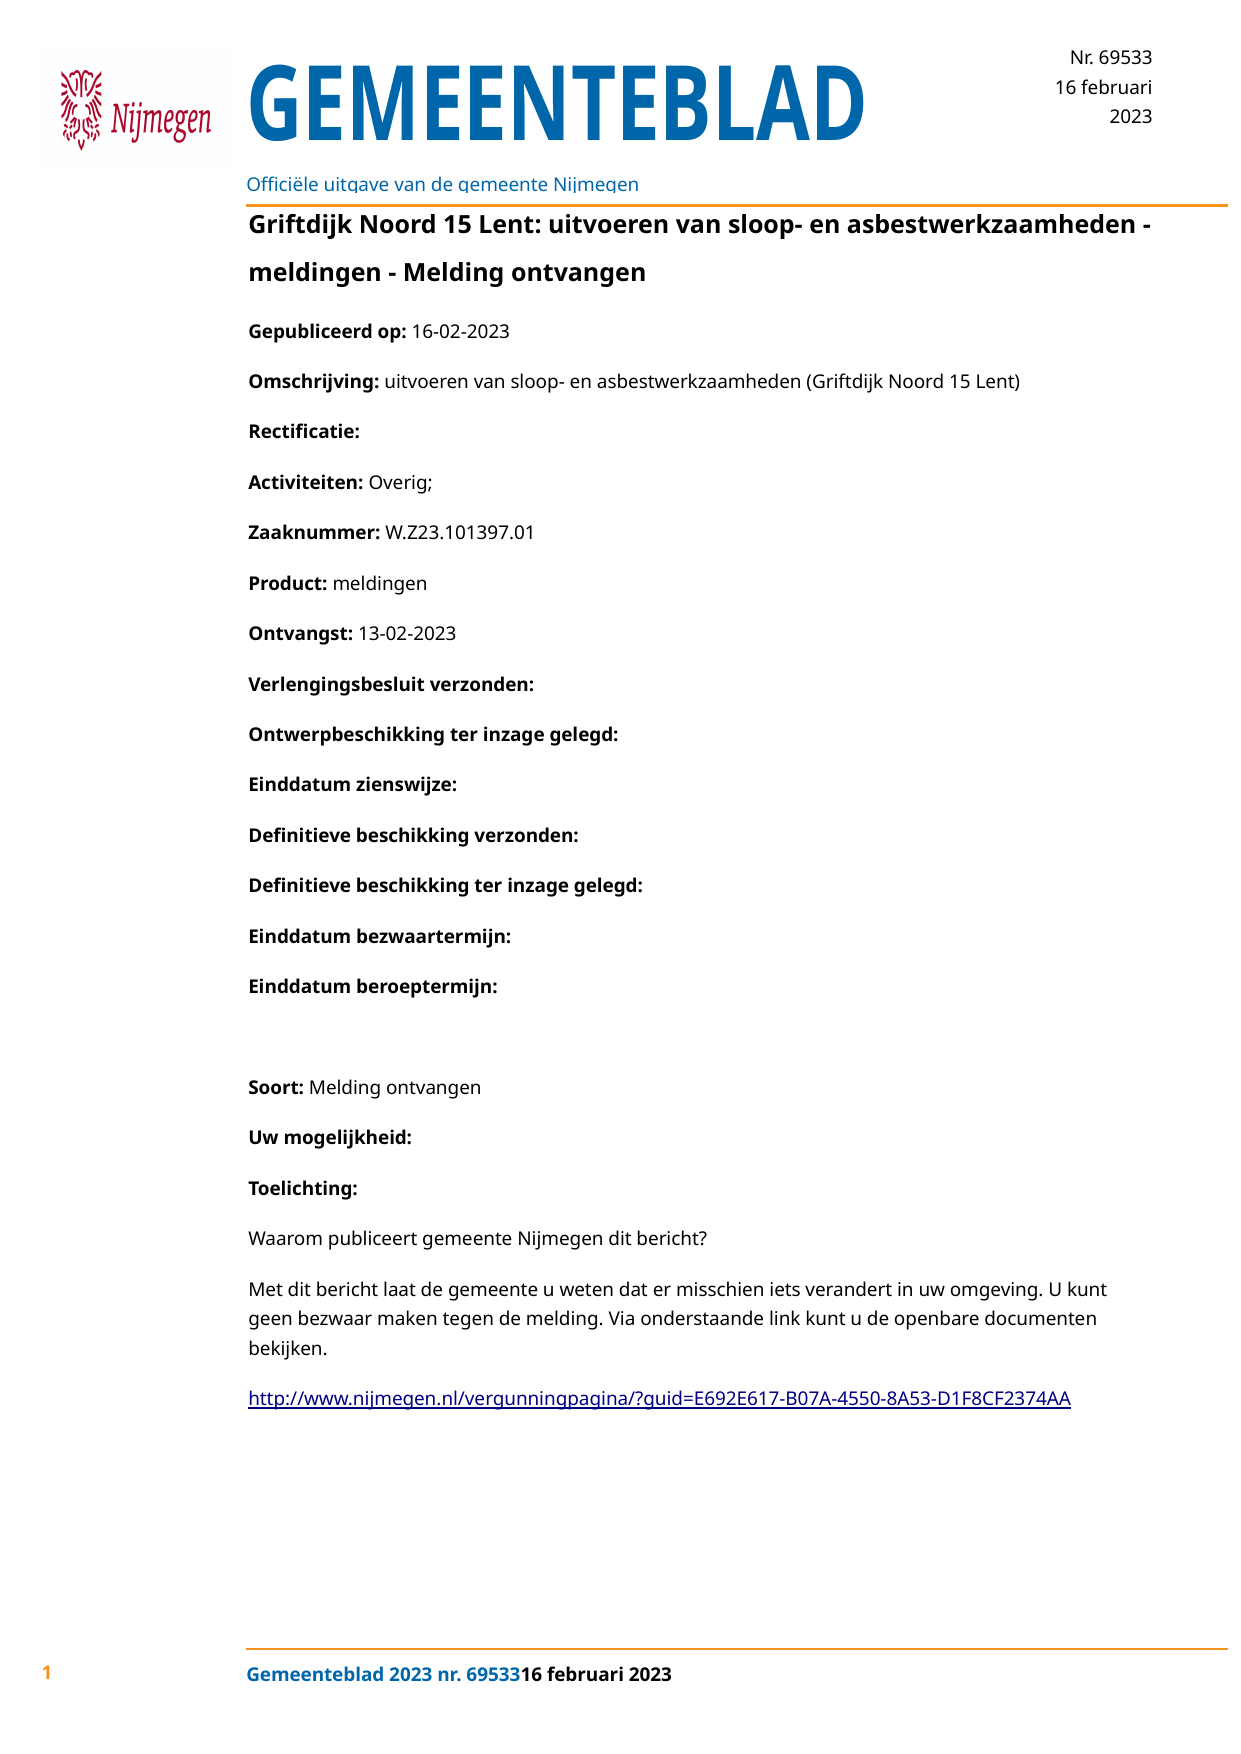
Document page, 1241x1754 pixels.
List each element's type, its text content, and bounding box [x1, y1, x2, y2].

text Waarom publiceert gemeente Nijmegen dit bericht? [248, 1225, 1152, 1251]
text Activiteiten: Overig; [248, 469, 1152, 495]
text Ontvangst: 13-02-2023 [248, 620, 1152, 646]
text Ontwerpbeschikking ter inzage gelegd: [248, 721, 1152, 747]
text Omschrijving: uitvoeren van sloop- en asbestwerkzaamheden (Griftdijk Noord 15 Lent) [248, 368, 1152, 394]
text Product: meldingen [248, 570, 1152, 596]
text Verlengingsbesluit verzonden: [248, 671, 1152, 697]
picture [41, 47, 231, 172]
text Soort: Melding ontvangen [248, 1074, 1152, 1100]
text Zaaknummer: W.Z23.101397.01 [248, 519, 1152, 545]
text Toelichting: [248, 1175, 1152, 1201]
text Definitieve beschikking verzonden: [248, 822, 1152, 848]
text Definitieve beschikking ter inzage gelegd: [248, 872, 1152, 898]
text http://www.nijmegen.nl/vergunningpagina/?guid=E692E617-B07A-4550-8A53-D1F8CF2374AA [248, 1385, 1152, 1411]
text Met dit bericht laat de gemeente u weten dat er misschien iets verandert in uw omgeving. U kunt geen bezwaar maken tegen de melding. Via onderstaande link kunt u de openbare documenten bekijken. [248, 1276, 1152, 1361]
text Uw mogelijkheid: [248, 1124, 1152, 1150]
text Einddatum beroeptermijn: [248, 973, 1152, 999]
text Einddatum zienswijze: [248, 772, 1152, 797]
text Gepubliceerd op: 16-02-2023 [248, 318, 1152, 344]
text Griftdijk Noord 15 Lent: uitvoeren van sloop- en asbestwerkzaamheden - meldingen - Melding ontvangen [248, 207, 1152, 288]
text Rectificatie: [248, 419, 1152, 444]
text Einddatum bezwaartermijn: [248, 923, 1152, 949]
